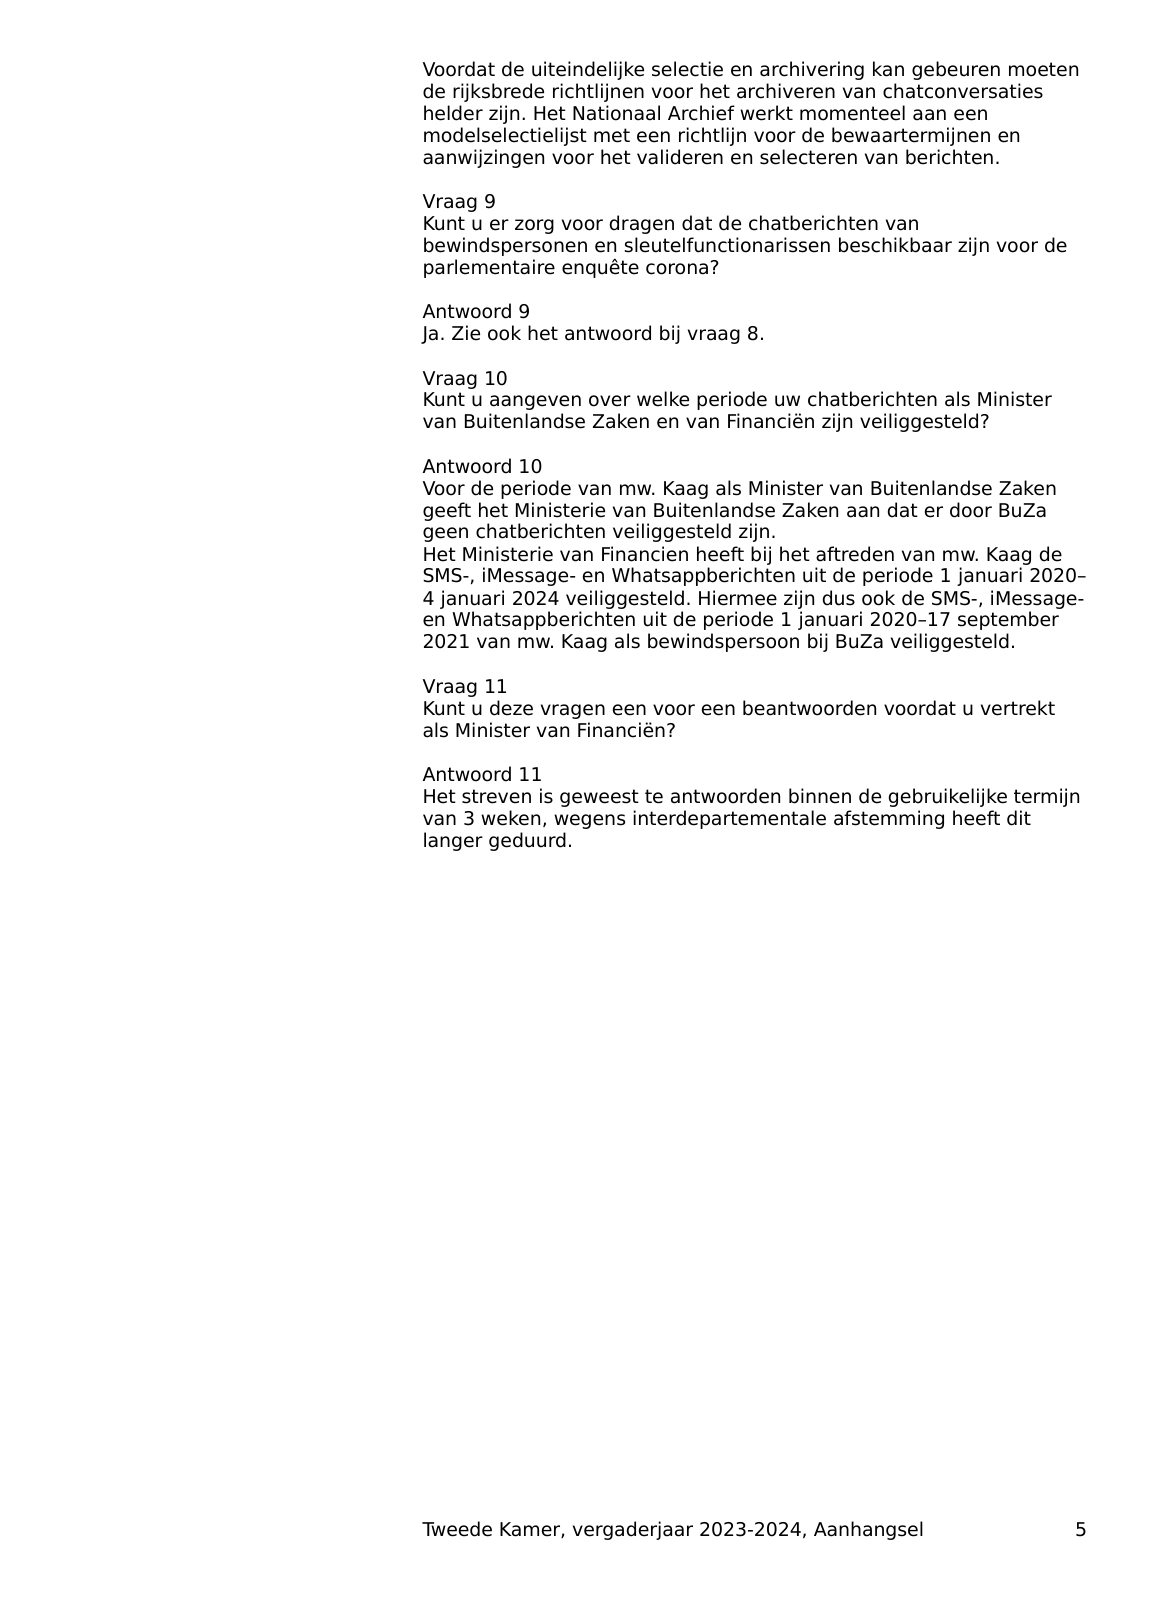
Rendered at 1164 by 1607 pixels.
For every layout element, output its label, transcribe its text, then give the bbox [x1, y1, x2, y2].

text Vraag 9 [422, 191, 1087, 213]
text Vraag 10 [422, 367, 1087, 389]
text Het Ministerie van Financien heeft bij het aftreden van mw. Kaag de SMS-, iMessage- en Whatsappberichten uit de periode 1 januari 2020–4 januari 2024 veiliggesteld. Hiermee zijn dus ook de SMS-, iMessage- en Whatsappberichten uit de periode 1 januari 2020–17 september 2021 van mw. Kaag als bewindspersoon bij BuZa veiliggesteld. [422, 543, 1087, 653]
text Het streven is geweest te antwoorden binnen de gebruikelijke termijn van 3 weken, wegens interdepartementale afstemming heeft dit langer geduurd. [422, 786, 1087, 852]
text Antwoord 10 [422, 456, 1087, 477]
text Kunt u aangeven over welke periode uw chatberichten als Minister van Buitenlandse Zaken en van Financiën zijn veiliggesteld? [422, 389, 1087, 433]
text Voor de periode van mw. Kaag als Minister van Buitenlandse Zaken geeft het Ministerie van Buitenlandse Zaken aan dat er door BuZa geen chatberichten veiliggesteld zijn. [422, 477, 1087, 543]
text Antwoord 9 [422, 301, 1087, 323]
text Antwoord 11 [422, 764, 1087, 786]
text Ja. Zie ook het antwoord bij vraag 8. [422, 323, 1087, 345]
text Voordat de uiteindelijke selectie en archivering kan gebeuren moeten de rijksbrede richtlijnen voor het archiveren van chatconversaties helder zijn. Het Nationaal Archief werkt momenteel aan een modelselectielijst met een richtlijn voor de bewaartermijnen en aanwijzingen voor het valideren en selecteren van berichten. [422, 59, 1087, 169]
text Kunt u er zorg voor dragen dat de chatberichten van bewindspersonen en sleutelfunctionarissen beschikbaar zijn voor de parlementaire enquête corona? [422, 213, 1087, 279]
text Kunt u deze vragen een voor een beantwoorden voordat u vertrekt als Minister van Financiën? [422, 697, 1087, 741]
text Vraag 11 [422, 676, 1087, 697]
